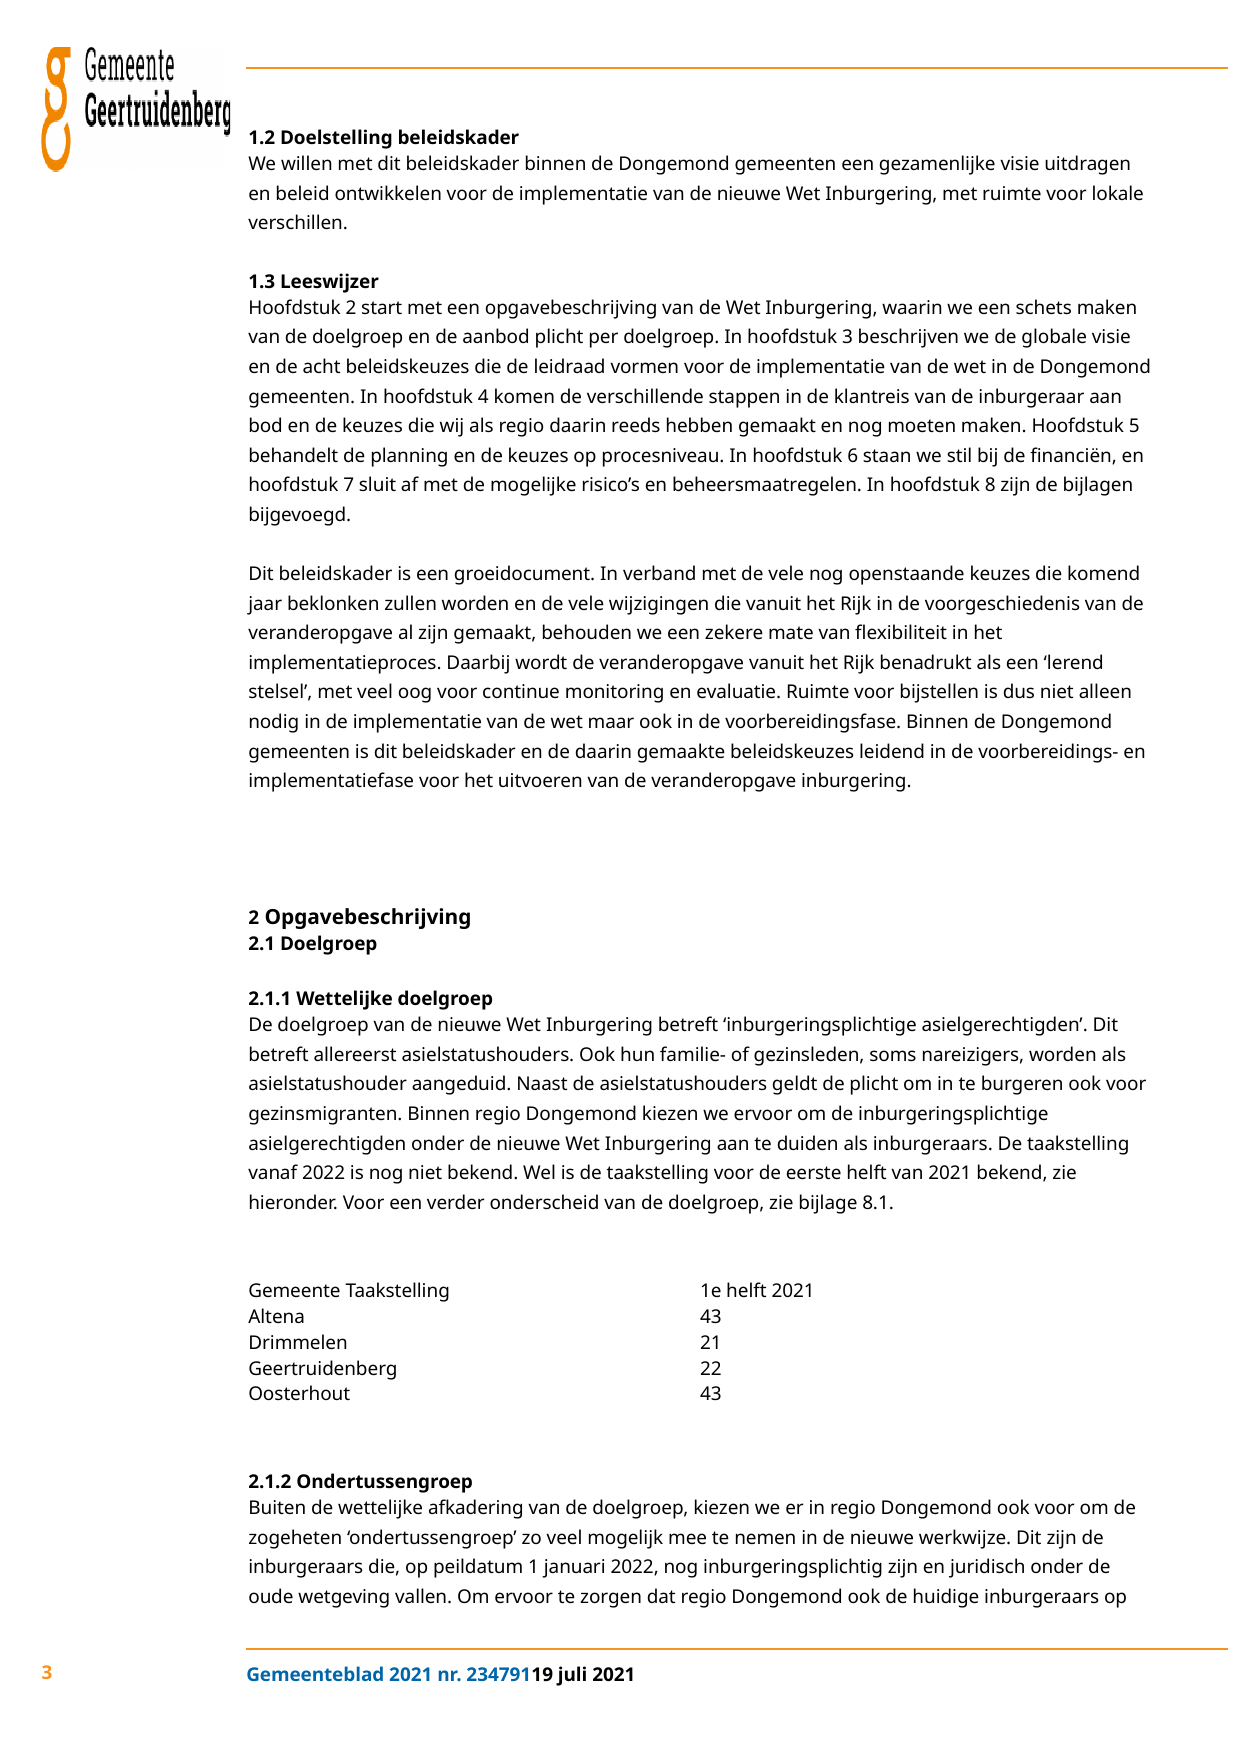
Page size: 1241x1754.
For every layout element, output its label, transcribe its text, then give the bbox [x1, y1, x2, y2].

text Buiten de wettelijke afkadering van de doelgroep, kiezen we er in regio Dongemond ook voor om de zogeheten ‘ondertussengroep’ zo veel mogelijk mee te nemen in de nieuwe werkwijze. Dit zijn de inburgeraars die, op peildatum 1 januari 2022, nog inburgeringsplichtig zijn en juridisch onder de oude wetgeving vallen. Om ervoor te zorgen dat regio Dongemond ook de huidige inburgeraars op [248, 1494, 1152, 1609]
text 2.1.1 Wettelijke doelgroep [248, 986, 1152, 1011]
table_header Gemeente Taakstelling [248, 1278, 700, 1303]
table_cell Geertruidenberg [248, 1355, 700, 1381]
text Hoofdstuk 2 start met een opgavebeschrijving van de Wet Inburgering, waarin we een schets maken van de doelgroep en de aanbod plicht per doelgroep. In hoofdstuk 3 beschrijven we de globale visie en de acht beleidskeuzes die de leidraad vormen voor de implementatie van de wet in de Dongemond gemeenten. In hoofdstuk 4 komen de verschillende stappen in de klantreis van de inburgeraar aan bod en de keuzes die wij als regio daarin reeds hebben gemaakt en nog moeten maken. Hoofdstuk 5 behandelt de planning en de keuzes op procesniveau. In hoofdstuk 6 staan we stil bij de financiën, en hoofdstuk 7 sluit af met de mogelijke risico’s en beheersmaatregelen. In hoofdstuk 8 zijn de bijlagen bijgevoegd. [248, 294, 1152, 527]
picture [41, 47, 231, 172]
table_cell 43 [700, 1304, 1152, 1329]
text 1.3 Leeswijzer [248, 268, 1152, 294]
text 2 Opgavebeschrijving [248, 902, 1152, 930]
text 2.1 Doelgroep [248, 930, 1152, 956]
table_cell 21 [700, 1329, 1152, 1355]
table_cell Drimmelen [248, 1329, 700, 1355]
text We willen met dit beleidskader binnen de Dongemond gemeenten een gezamenlijke visie uitdragen en beleid ontwikkelen voor de implementatie van de nieuwe Wet Inburgering, met ruimte voor lokale verschillen. [248, 150, 1152, 235]
text De doelgroep van de nieuwe Wet Inburgering betreft ‘inburgeringsplichtige asielgerechtigden’. Dit betreft allereerst asielstatushouders. Ook hun familie- of gezinsleden, soms nareizigers, worden als asielstatushouder aangeduid. Naast de asielstatushouders geldt de plicht om in te burgeren ook voor gezinsmigranten. Binnen regio Dongemond kiezen we ervoor om de inburgeringsplichtige asielgerechtigden onder de nieuwe Wet Inburgering aan te duiden als inburgeraars. De taakstelling vanaf 2022 is nog niet bekend. Wel is de taakstelling voor de eerste helft van 2021 bekend, zie hieronder. Voor een verder onderscheid van de doelgroep, zie bijlage 8.1. [248, 1011, 1152, 1214]
table_header 1e helft 2021 [700, 1278, 1152, 1303]
text 2.1.2 Ondertussengroep [248, 1469, 1152, 1494]
text Dit beleidskader is een groeidocument. In verband met de vele nog openstaande keuzes die komend jaar beklonken zullen worden en de vele wijzigingen die vanuit het Rijk in de voorgeschiedenis van de veranderopgave al zijn gemaakt, behouden we een zekere mate van flexibiliteit in het implementatieproces. Daarbij wordt de veranderopgave vanuit het Rijk benadrukt als een ‘lerend stelsel’, met veel oog voor continue monitoring en evaluatie. Ruimte voor bijstellen is dus niet alleen nodig in de implementatie van de wet maar ook in de voorbereidingsfase. Binnen de Dongemond gemeenten is dit beleidskader en de daarin gemaakte beleidskeuzes leidend in de voorbereidings- en implementatiefase voor het uitvoeren van de veranderopgave inburgering. [248, 560, 1152, 793]
table_cell 43 [700, 1381, 1152, 1406]
text 1.2 Doelstelling beleidskader [248, 124, 1152, 150]
table_cell Oosterhout [248, 1381, 700, 1406]
table_cell 22 [700, 1355, 1152, 1381]
table_cell Altena [248, 1304, 700, 1329]
